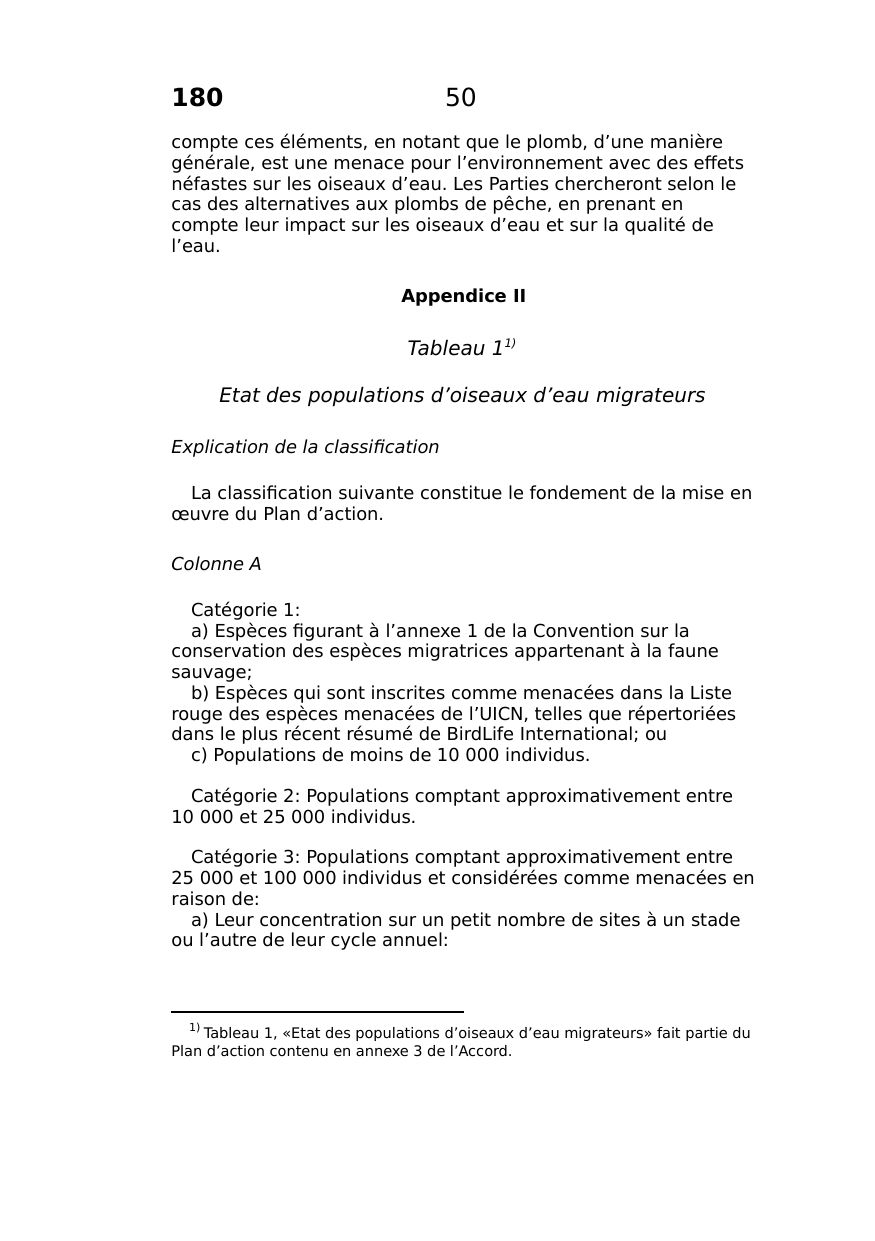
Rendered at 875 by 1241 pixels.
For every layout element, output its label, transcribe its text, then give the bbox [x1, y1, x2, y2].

subtitle Explication de la classification [171, 437, 756, 458]
text compte ces éléments, en notant que le plomb, d’une manière générale, est une menace pour l’environnement avec des effets néfastes sur les oiseaux d’eau. Les Parties chercheront selon le cas des alternatives aux plombs de pêche, en prenant en compte leur impact sur les oiseaux d’eau et sur la qualité de l’eau. [171, 132, 756, 256]
text a) Leur concentration sur un petit nombre de sites à un stade ou l’autre de leur cycle annuel: [171, 909, 756, 951]
subtitle Appendice II [171, 286, 756, 307]
text La classification suivante constitue le fondement de la mise en œuvre du Plan d’action. [171, 483, 756, 524]
text Catégorie 2: Populations comptant approximativement entre 10 000 et 25 000 individus. [171, 786, 756, 827]
text Catégorie 1: [171, 600, 756, 621]
subtitle Tableau 1 Etat des populations d’oiseaux d’eau migrateurs [171, 337, 756, 407]
text Tableau 1, «Etat des populations d’oiseaux d’eau migrateurs» fait partie du Plan d’action contenu en annexe 3 de l’Accord. [171, 1021, 756, 1060]
text a) Espèces figurant à l’annexe 1 de la Convention sur la conservation des espèces migratrices appartenant à la faune sauvage; [171, 621, 756, 683]
text c) Populations de moins de 10 000 individus. [171, 745, 756, 766]
text Catégorie 3: Populations comptant approximativement entre 25 000 et 100 000 individus et considérées comme menacées en raison de: [171, 847, 756, 909]
text b) Espèces qui sont inscrites comme menacées dans la Liste rouge des espèces menacées de l’UICN, telles que répertoriées dans le plus récent résumé de BirdLife International; ou [171, 683, 756, 745]
subtitle Colonne A [171, 554, 756, 575]
